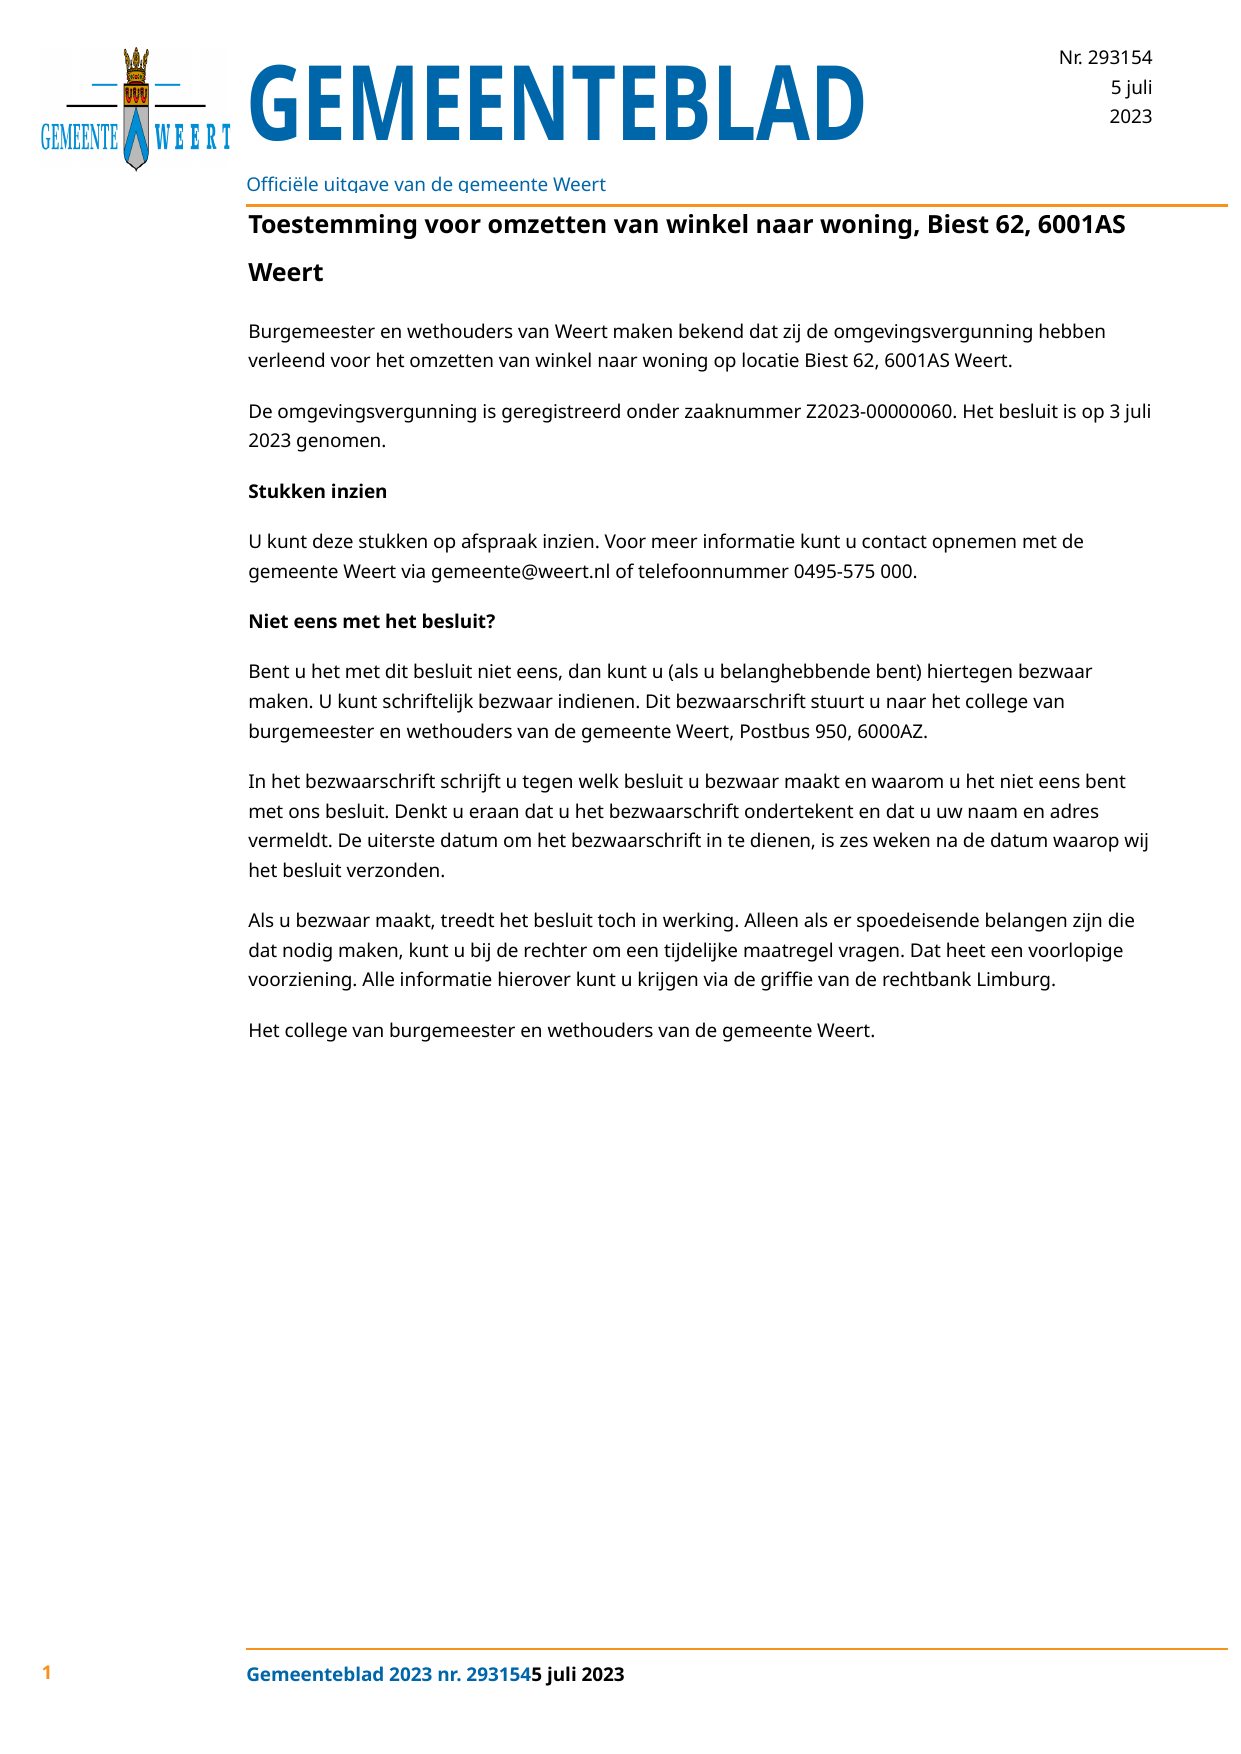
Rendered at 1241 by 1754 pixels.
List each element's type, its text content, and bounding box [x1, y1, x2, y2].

text Bent u het met dit besluit niet eens, dan kunt u (als u belanghebbende bent) hiertegen bezwaar maken. U kunt schriftelijk bezwaar indienen. Dit bezwaarschrift stuurt u naar het college van burgemeester en wethouders van de gemeente Weert, Postbus 950, 6000AZ. [248, 659, 1152, 744]
picture [41, 47, 231, 172]
text Burgemeester en wethouders van Weert maken bekend dat zij de omgevingsvergunning hebben verleend voor het omzetten van winkel naar woning op locatie Biest 62, 6001AS Weert. [248, 318, 1152, 373]
text Niet eens met het besluit? [248, 608, 1152, 634]
text De omgevingsvergunning is geregistreerd onder zaaknummer Z2023-00000060. Het besluit is op 3 juli 2023 genomen. [248, 398, 1152, 453]
text Toestemming voor omzetten van winkel naar woning, Biest 62, 6001AS Weert [248, 207, 1152, 288]
text In het bezwaarschrift schrijft u tegen welk besluit u bezwaar maakt en waarom u het niet eens bent met ons besluit. Denkt u eraan dat u het bezwaarschrift ondertekent en dat u uw naam en adres vermeldt. De uiterste datum om het bezwaarschrift in te dienen, is zes weken na de datum waarop wij het besluit verzonden. [248, 768, 1152, 883]
text U kunt deze stukken op afspraak inzien. Voor meer informatie kunt u contact opnemen met de gemeente Weert via gemeente@weert.nl of telefoonnummer 0495-575 000. [248, 528, 1152, 584]
text Als u bezwaar maakt, treedt het besluit toch in werking. Alleen als er spoedeisende belangen zijn die dat nodig maken, kunt u bij de rechter om een tijdelijke maatregel vragen. Dat heet een voorlopige voorziening. Alle informatie hierover kunt u krijgen via de griffie van de rechtbank Limburg. [248, 907, 1152, 992]
text Stukken inzien [248, 478, 1152, 504]
text Het college van burgemeester en wethouders van de gemeente Weert. [248, 1017, 1152, 1043]
